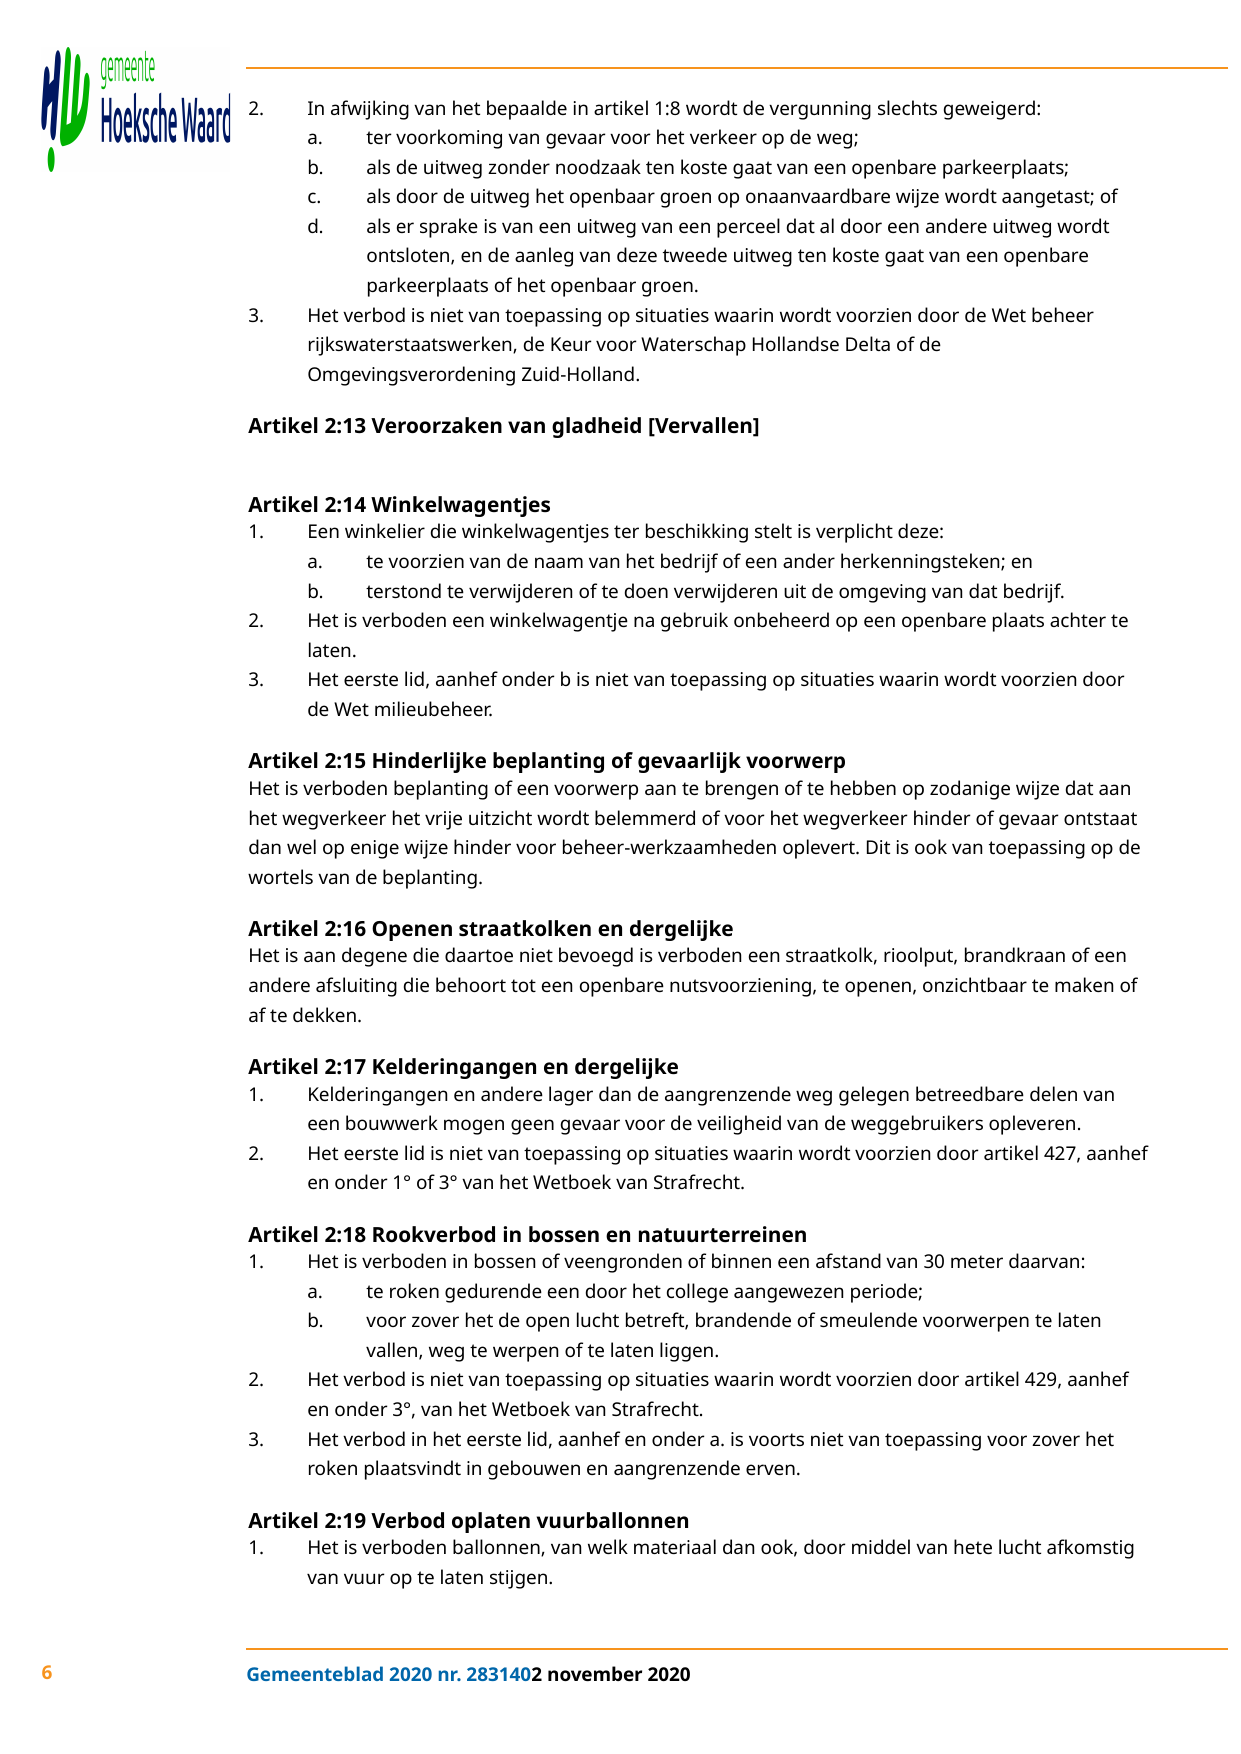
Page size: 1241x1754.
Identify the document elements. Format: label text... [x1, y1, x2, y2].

list Het is verboden ballonnen, van welk materiaal dan ook, door middel van hete lucht afkomstig van vuur op te laten stijgen. [248, 1534, 1152, 1589]
list Het is verboden in bossen of veengronden of binnen een afstand van 30 meter daarvan: [248, 1248, 1152, 1274]
text Artikel 2:13 Veroorzaken van gladheid [Vervallen] [248, 411, 1152, 440]
text Het is verboden beplanting of een voorwerp aan te brengen of te hebben op zodanige wijze dat aan het wegverkeer het vrije uitzicht wordt belemmerd of voor het wegverkeer hinder of gevaar ontstaat dan wel op enige wijze hinder voor beheer-werkzaamheden oplevert. Dit is ook van toepassing op de wortels van de beplanting. [248, 775, 1152, 889]
text Het is aan degene die daartoe niet bevoegd is verboden een straatkolk, rioolput, brandkraan of een andere afsluiting die behoort tot een openbare nutsvoorziening, te openen, onzichtbaar te maken of af te dekken. [248, 943, 1152, 1028]
text Artikel 2:16 Openen straatkolken en dergelijke [248, 914, 1152, 943]
list voor zover het de open lucht betreft, brandende of smeulende voorwerpen te laten vallen, weg te werpen of te laten liggen. [307, 1307, 1152, 1363]
list Het eerste lid, aanhef onder b is niet van toepassing op situaties waarin wordt voorzien door de Wet milieubeheer. [248, 667, 1152, 722]
list Het eerste lid is niet van toepassing op situaties waarin wordt voorzien door artikel 427, aanhef en onder 1° of 3° van het Wetboek van Strafrecht. [248, 1140, 1152, 1195]
list te voorzien van de naam van het bedrijf of een ander herkenningsteken; en [307, 548, 1152, 574]
list te roken gedurende een door het college aangewezen periode; [307, 1278, 1152, 1304]
list Het verbod is niet van toepassing op situaties waarin wordt voorzien door artikel 429, aanhef en onder 3°, van het Wetboek van Strafrecht. [248, 1367, 1152, 1422]
text Artikel 2:14 Winkelwagentjes [248, 490, 1152, 519]
text Artikel 2:17 Kelderingangen en dergelijke [248, 1052, 1152, 1081]
picture [41, 47, 231, 172]
text Artikel 2:19 Verbod oplaten vuurballonnen [248, 1506, 1152, 1534]
list In afwijking van het bepaalde in artikel 1:8 wordt de vergunning slechts geweigerd: [248, 95, 1152, 121]
list Het verbod in het eerste lid, aanhef en onder a. is voorts niet van toepassing voor zover het roken plaatsvindt in gebouwen en aangrenzende erven. [248, 1426, 1152, 1481]
list ter voorkoming van gevaar voor het verkeer op de weg; [307, 124, 1152, 150]
list Het verbod is niet van toepassing op situaties waarin wordt voorzien door de Wet beheer rijkswaterstaatswerken, de Keur voor Waterschap Hollandse Delta of de Omgevingsverordening Zuid-Holland. [248, 302, 1152, 387]
list terstond te verwijderen of te doen verwijderen uit de omgeving van dat bedrijf. [307, 578, 1152, 604]
list als door de uitweg het openbaar groen op onaanvaardbare wijze wordt aangetast; of [307, 183, 1152, 209]
text Artikel 2:18 Rookverbod in bossen en natuurterreinen [248, 1220, 1152, 1248]
list Het is verboden een winkelwagentje na gebruik onbeheerd op een openbare plaats achter te laten. [248, 607, 1152, 663]
text Artikel 2:15 Hinderlijke beplanting of gevaarlijk voorwerp [248, 747, 1152, 775]
list Een winkelier die winkelwagentjes ter beschikking stelt is verplicht deze: [248, 519, 1152, 544]
list Kelderingangen en andere lager dan de aangrenzende weg gelegen betreedbare delen van een bouwwerk mogen geen gevaar voor de veiligheid van de weggebruikers opleveren. [248, 1081, 1152, 1136]
list als er sprake is van een uitweg van een perceel dat al door een andere uitweg wordt ontsloten, en de aanleg van deze tweede uitweg ten koste gaat van een openbare parkeerplaats of het openbaar groen. [307, 213, 1152, 298]
list als de uitweg zonder noodzaak ten koste gaat van een openbare parkeerplaats; [307, 154, 1152, 180]
